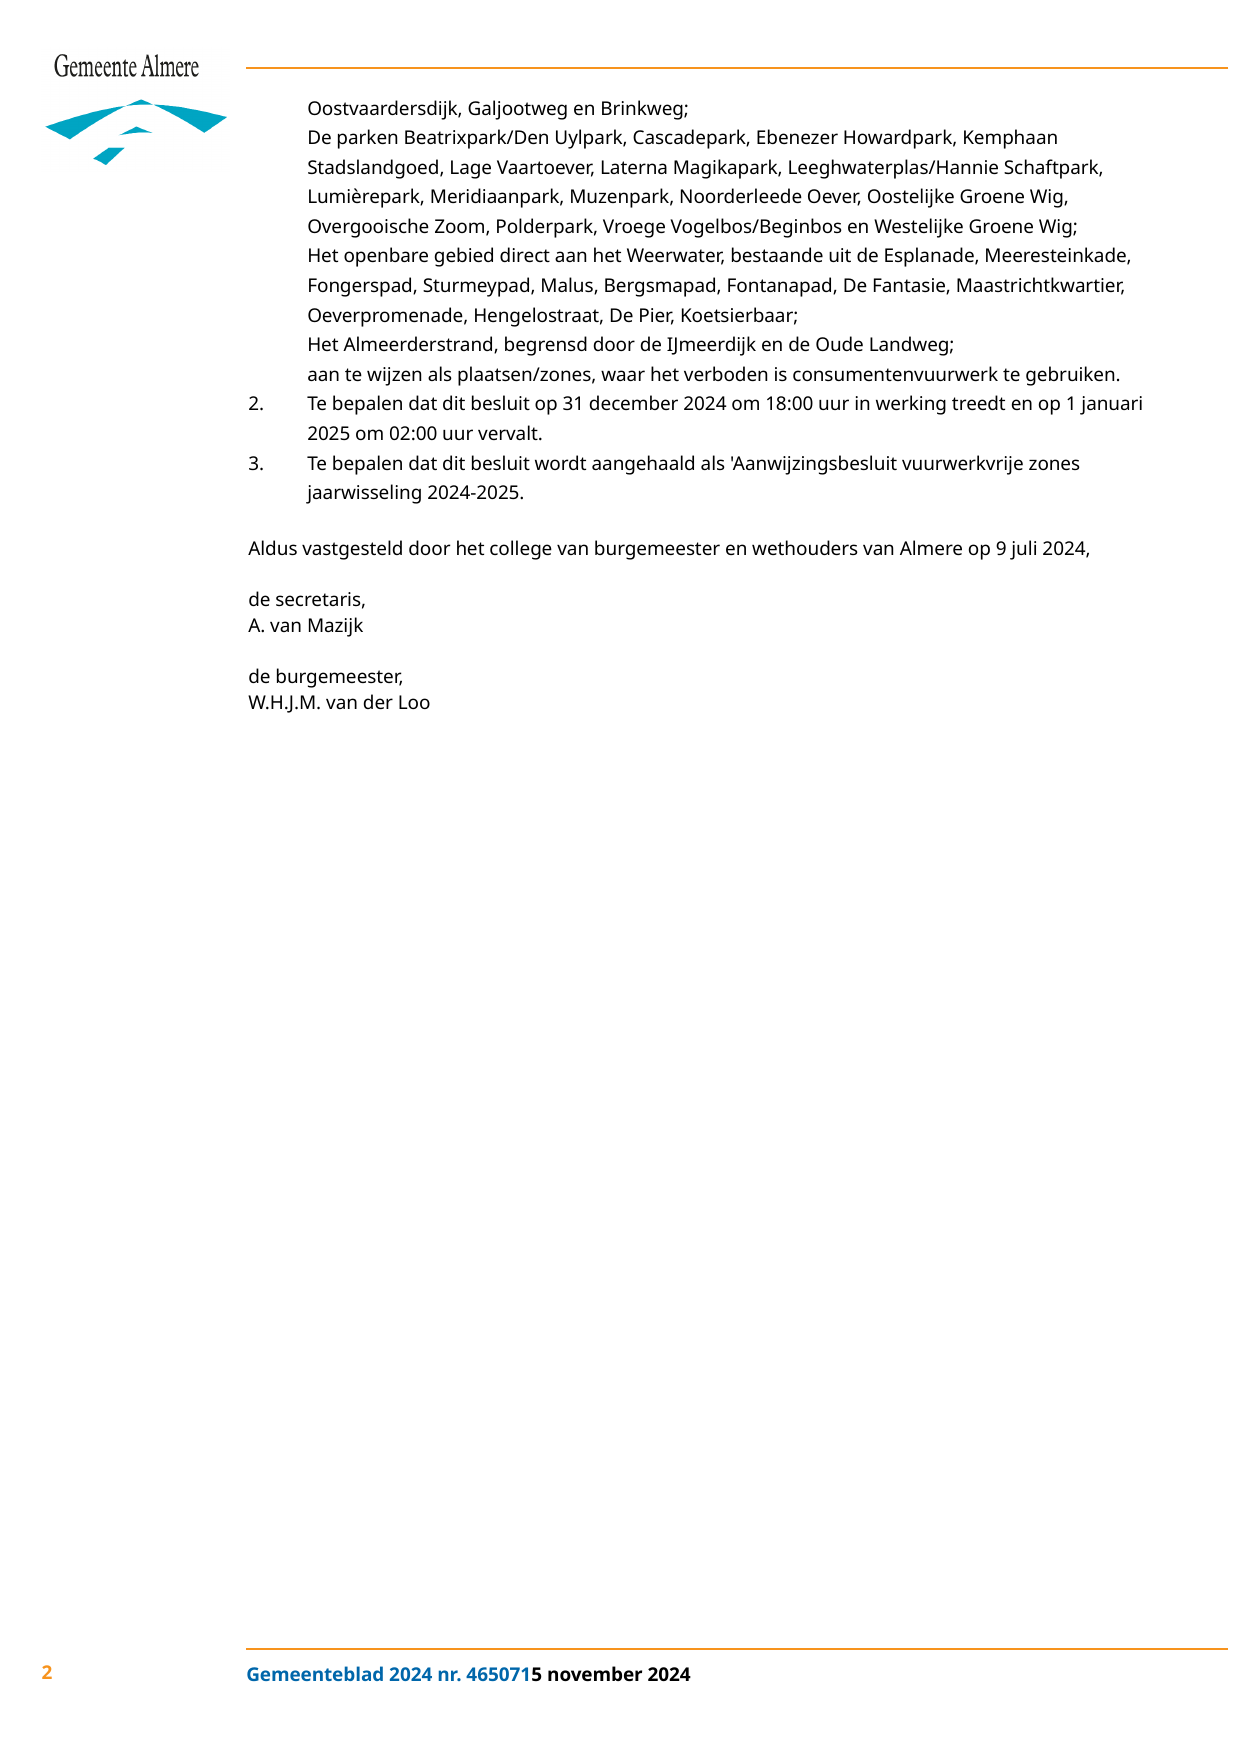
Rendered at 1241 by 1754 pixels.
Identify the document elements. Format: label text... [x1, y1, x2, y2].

text de secretaris, [248, 586, 1152, 612]
list Te bepalen dat dit besluit op 31 december 2024 om 18:00 uur in werking treedt en op 1 januari 2025 om 02:00 uur vervalt. [248, 391, 1152, 446]
list Het Almeerderstrand, begrensd door de IJmeerdijk en de Oude Landweg; [248, 331, 1152, 357]
text A. van Mazijk [248, 612, 1152, 638]
text Aldus vastgesteld door het college van burgemeester en wethouders van Almere op 9 juli 2024, [248, 535, 1152, 560]
list Het openbare gebied direct aan het Weerwater, bestaande uit de Esplanade, Meeresteinkade, Fongerspad, Sturmeypad, Malus, Bergsmapad, Fontanapad, De Fantasie, Maastrichtkwartier, Oeverpromenade, Hengelostraat, De Pier, Koetsierbaar; [248, 243, 1152, 328]
list Te bepalen dat dit besluit wordt aangehaald als 'Aanwijzingsbesluit vuurwerkvrije zones jaarwisseling 2024-2025. [248, 450, 1152, 505]
text de burgemeester, [248, 663, 1152, 689]
list De parken Beatrixpark/Den Uylpark, Cascadepark, Ebenezer Howardpark, Kemphaan Stadslandgoed, Lage Vaartoever, Laterna Magikapark, Leeghwaterplas/Hannie Schaftpark, Lumièrepark, Meridiaanpark, Muzenpark, Noorderleede Oever, Oostelijke Groene Wig, Overgooische Zoom, Polderpark, Vroege Vogelbos/Beginbos en Westelijke Groene Wig; [248, 124, 1152, 239]
picture [41, 47, 231, 172]
list aan te wijzen als plaatsen/zones, waar het verboden is consumentenvuurwerk te gebruiken. [248, 361, 1152, 387]
list Oostvaardersdijk, Galjootweg en Brinkweg; [248, 95, 1152, 121]
text W.H.J.M. van der Loo [248, 689, 1152, 715]
